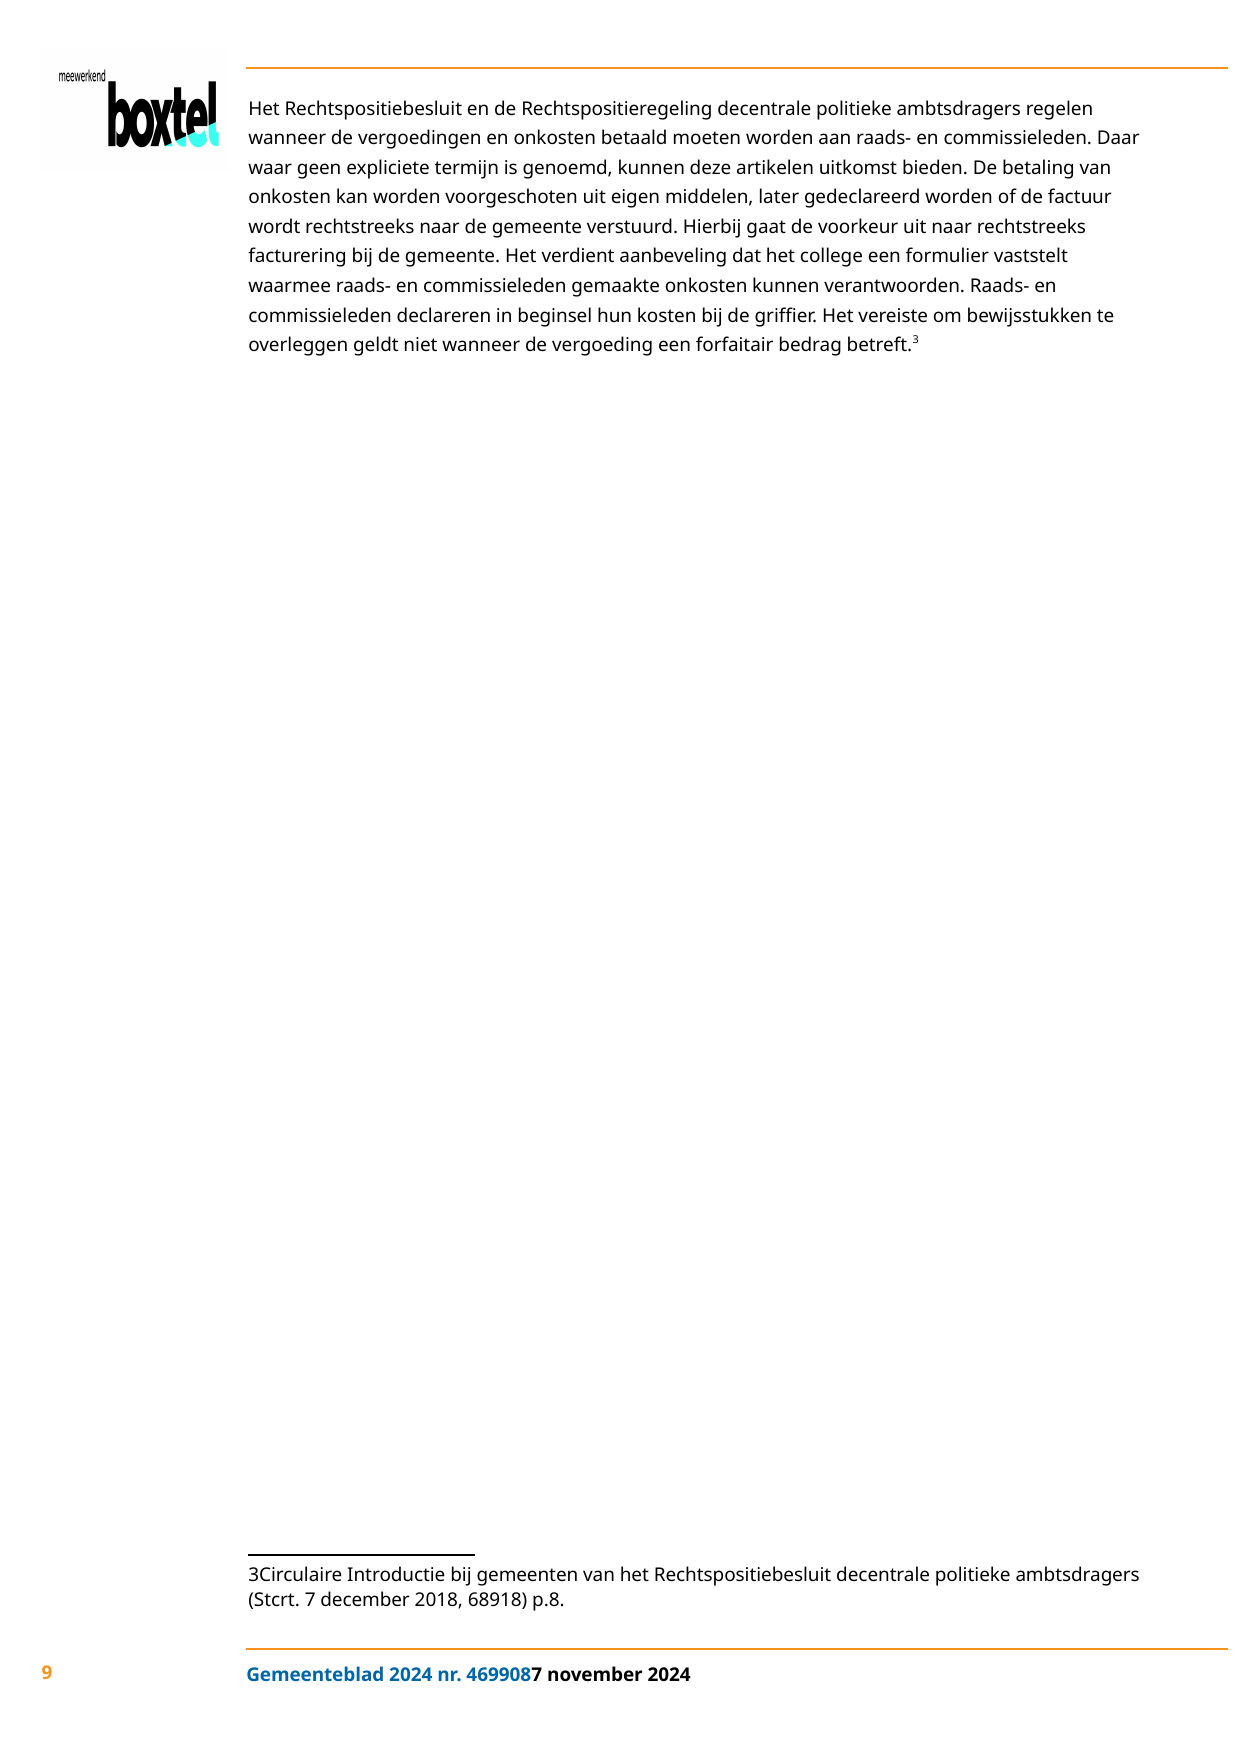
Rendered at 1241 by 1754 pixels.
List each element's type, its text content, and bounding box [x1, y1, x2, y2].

text Het Rechtspositiebesluit en de Rechtspositieregeling decentrale politieke ambtsdragers regelen wanneer de vergoedingen en onkosten betaald moeten worden aan raads- en commissieleden. Daar waar geen expliciete termijn is genoemd, kunnen deze artikelen uitkomst bieden. De betaling van onkosten kan worden voorgeschoten uit eigen middelen, later gedeclareerd worden of de factuur wordt rechtstreeks naar de gemeente verstuurd. Hierbij gaat de voorkeur uit naar rechtstreeks facturering bij de gemeente. Het verdient aanbeveling dat het college een formulier vaststelt waarmee raads- en commissieleden gemaakte onkosten kunnen verantwoorden. Raads- en commissieleden declareren in beginsel hun kosten bij de griffier. Het vereiste om bewijsstukken te overleggen geldt niet wanneer de vergoeding een forfaitair bedrag betreft. [248, 95, 1152, 357]
picture [41, 47, 231, 172]
text Circulaire Introductie bij gemeenten van het Rechtspositiebesluit decentrale politieke ambtsdragers (Stcrt. 7 december 2018, 68918) p.8. [248, 1561, 1152, 1612]
